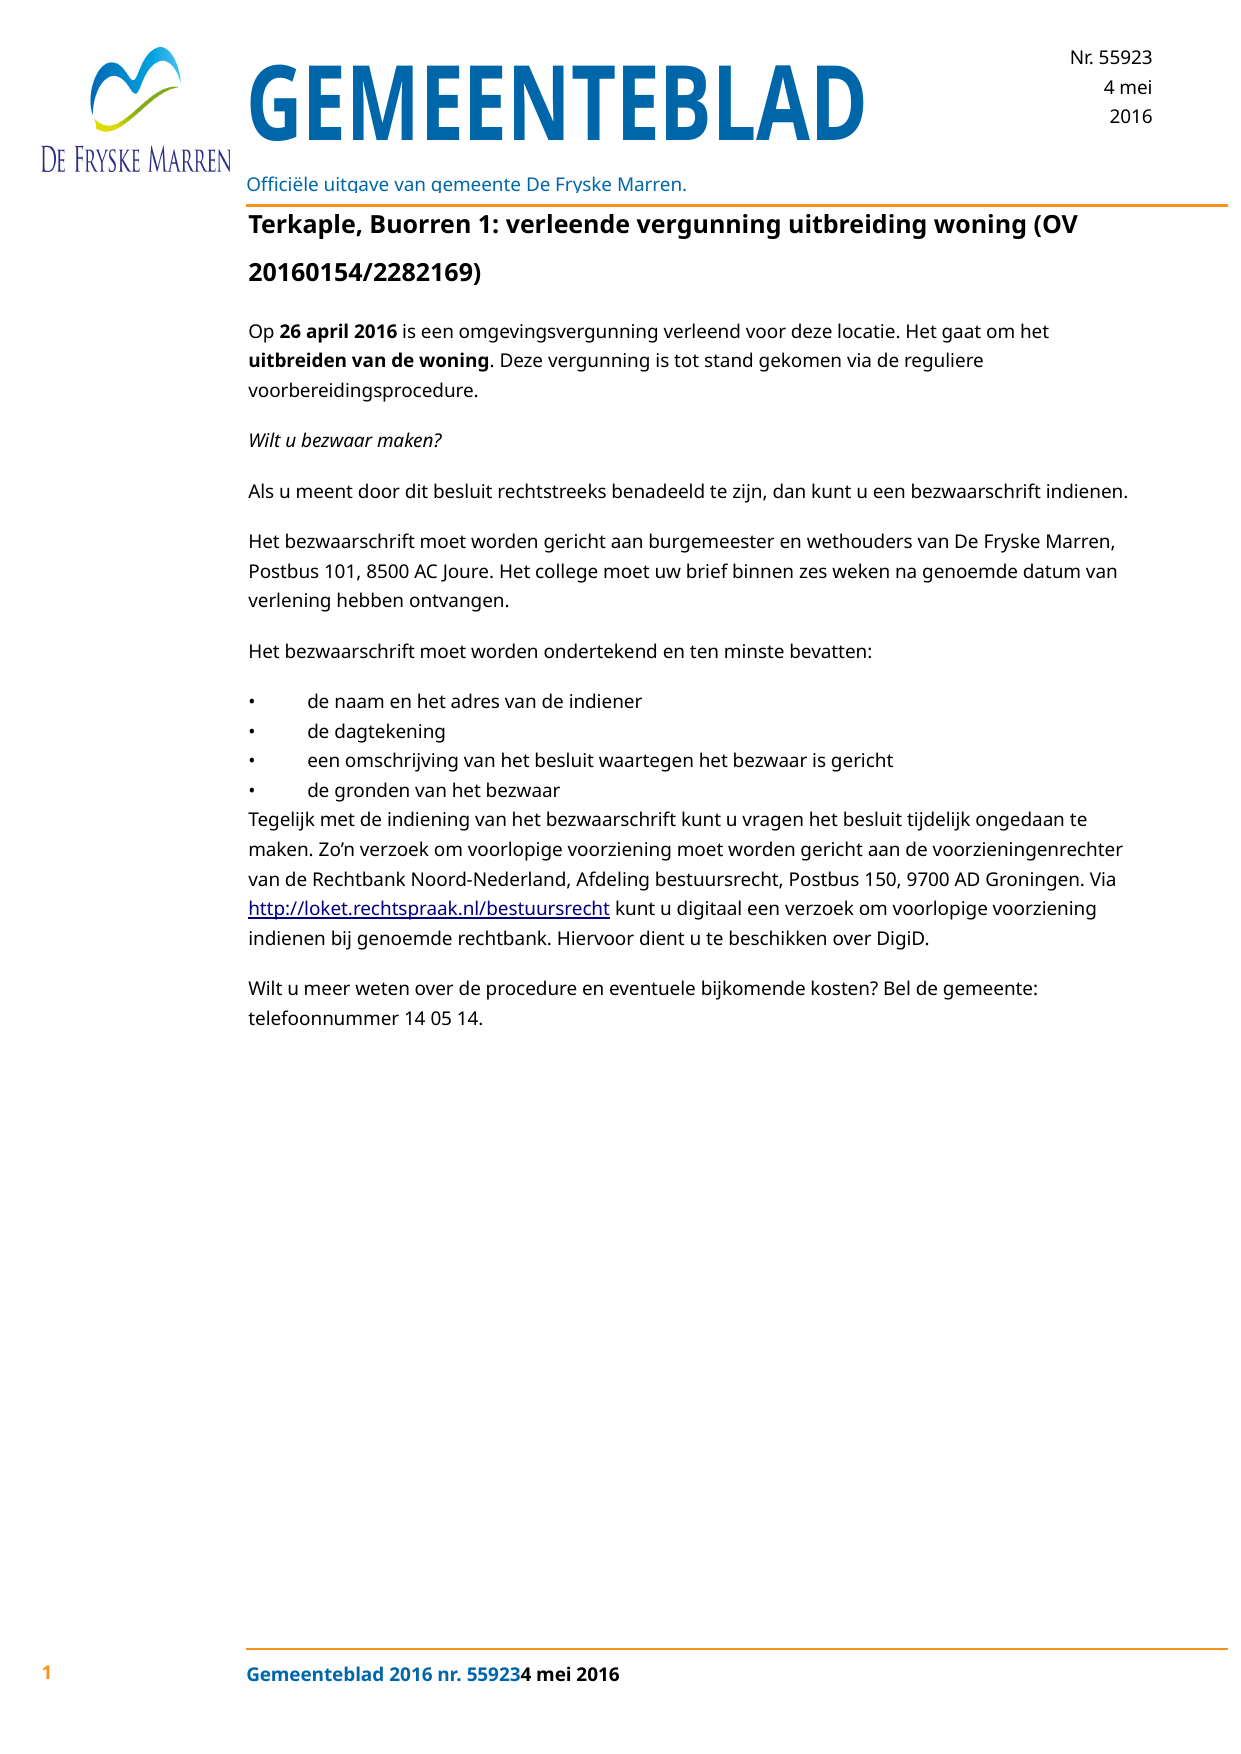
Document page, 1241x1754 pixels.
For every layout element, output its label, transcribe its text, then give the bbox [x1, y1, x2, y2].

text Het bezwaarschrift moet worden ondertekend en ten minste bevatten: [248, 638, 1152, 664]
text Wilt u bezwaar maken? [248, 427, 1152, 453]
text Het bezwaarschrift moet worden gericht aan burgemeester en wethouders van De Fryske Marren, Postbus 101, 8500 AC Joure. Het college moet uw brief binnen zes weken na genoemde datum van verlening hebben ontvangen. [248, 528, 1152, 613]
list de naam en het adres van de indiener [248, 688, 1152, 714]
text Als u meent door dit besluit rechtstreeks benadeeld te zijn, dan kunt u een bezwaarschrift indienen. [248, 478, 1152, 504]
text Op 26 april 2016 is een omgevingsvergunning verleend voor deze locatie. Het gaat om het uitbreiden van de woning. Deze vergunning is tot stand gekomen via de reguliere voorbereidingsprocedure. [248, 318, 1152, 403]
list een omschrijving van het besluit waartegen het bezwaar is gericht [248, 747, 1152, 773]
list de gronden van het bezwaar [248, 777, 1152, 803]
text Tegelijk met de indiening van het bezwaarschrift kunt u vragen het besluit tijdelijk ongedaan te maken. Zo’n verzoek om voorlopige voorziening moet worden gericht aan de voorzieningenrechter van de Rechtbank Noord-Nederland, Afdeling bestuursrecht, Postbus 150, 9700 AD Groningen. Via http://loket.rechtspraak.nl/bestuursrecht kunt u digitaal een verzoek om voorlopige voorziening indienen bij genoemde rechtbank. Hiervoor dient u te beschikken over DigiD. [248, 807, 1152, 951]
picture [41, 47, 231, 172]
list de dagtekening [248, 718, 1152, 744]
text Terkaple, Buorren 1: verleende vergunning uitbreiding woning (OV 20160154/2282169) [248, 207, 1152, 288]
text Wilt u meer weten over de procedure en eventuele bijkomende kosten? Bel de gemeente: telefoonnummer 14 05 14. [248, 975, 1152, 1031]
